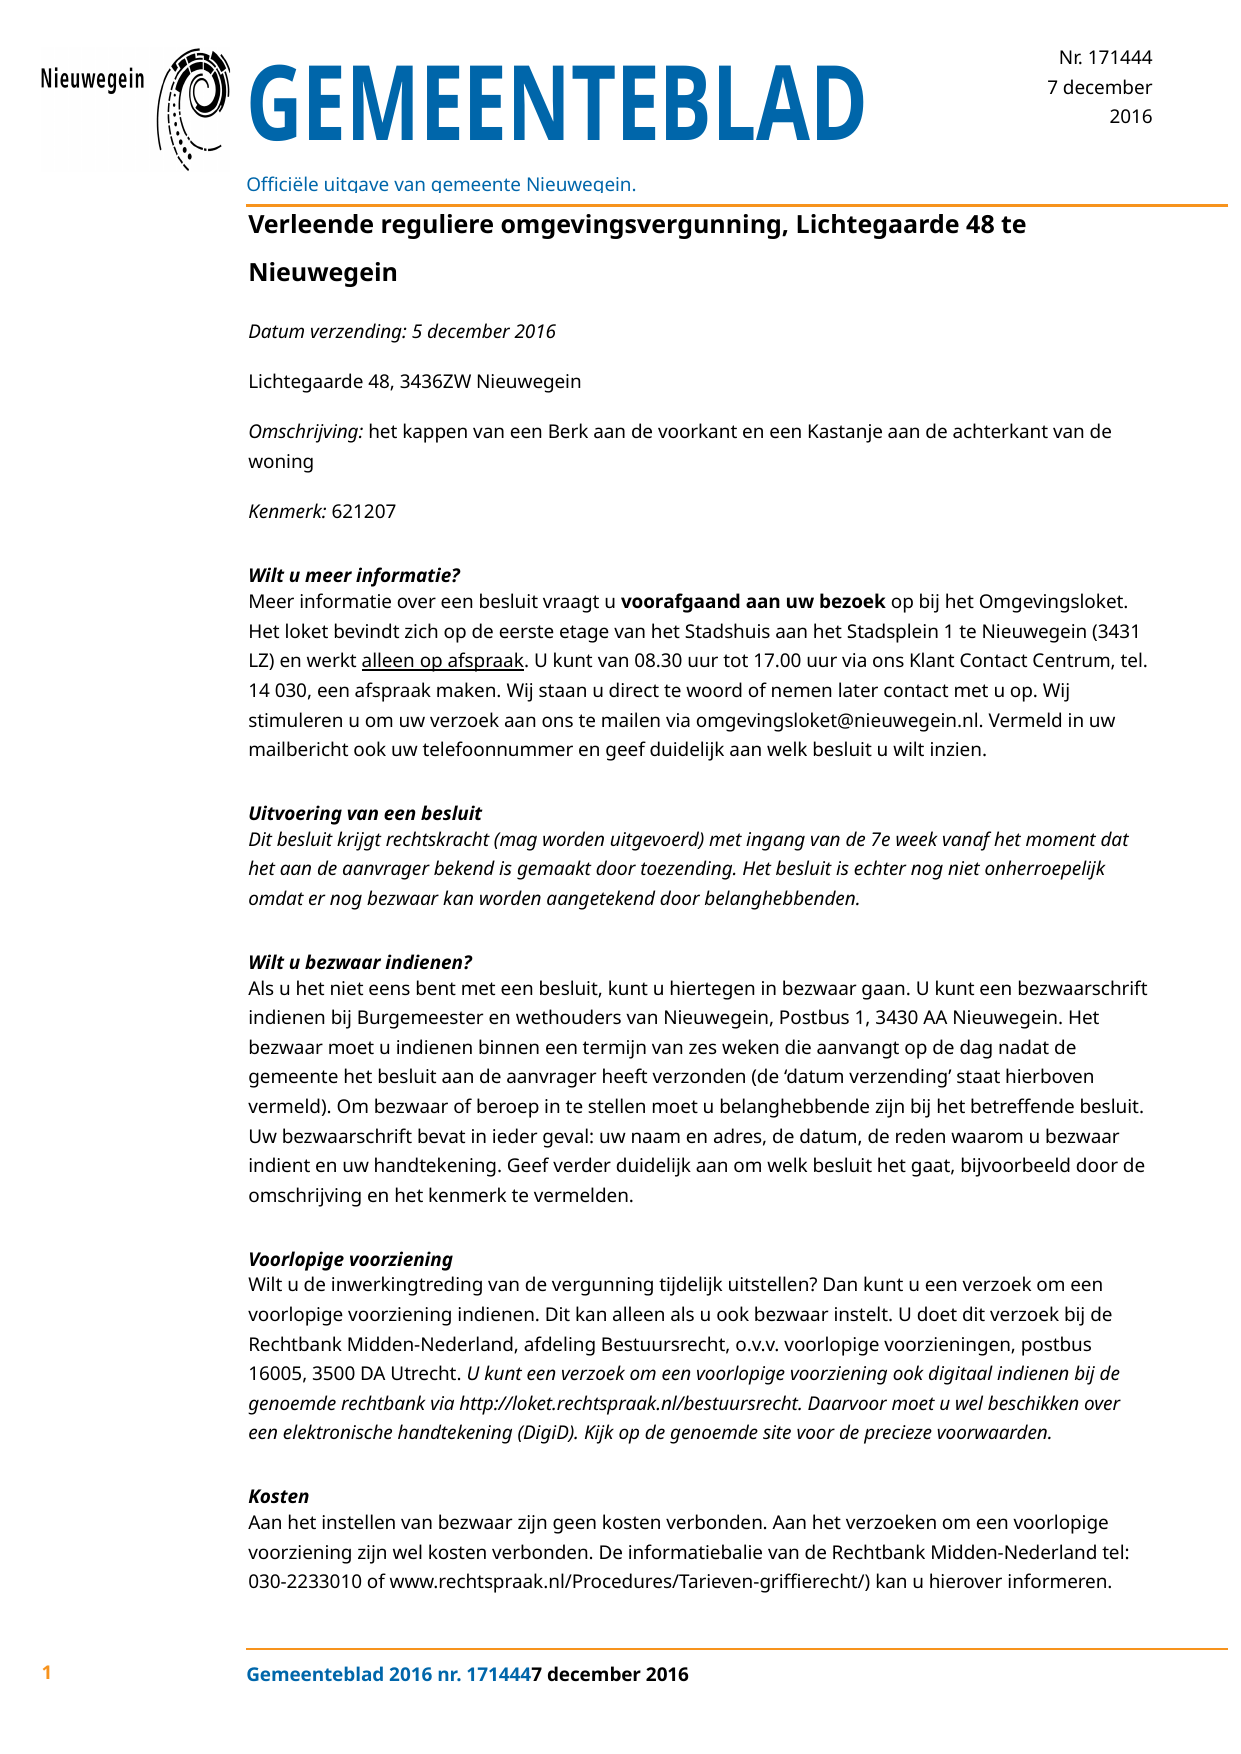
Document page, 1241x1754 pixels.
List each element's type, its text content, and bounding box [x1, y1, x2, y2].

text Datum verzending: 5 december 2016 [248, 318, 1152, 344]
text Verleende reguliere omgevingsvergunning, Lichtegaarde 48 te Nieuwegein [248, 207, 1152, 288]
text Omschrijving: het kappen van een Berk aan de voorkant en een Kastanje aan de achterkant van de woning [248, 419, 1152, 474]
text Kosten [248, 1483, 1152, 1509]
text Lichtegaarde 48, 3436ZW Nieuwegein [248, 368, 1152, 394]
text Dit besluit krijgt rechtskracht (mag worden uitgevoerd) met ingang van de 7e week vanaf het moment dat het aan de aanvrager bekend is gemaakt door toezending. Het besluit is echter nog niet onherroepelijk omdat er nog bezwaar kan worden aangetekend door belanghebbenden. [248, 826, 1152, 911]
text Kenmerk: 621207 [248, 499, 1152, 524]
picture [41, 47, 231, 172]
text Meer informatie over een besluit vraagt u voorafgaand aan uw bezoek op bij het Omgevingsloket. Het loket bevindt zich op de eerste etage van het Stadshuis aan het Stadsplein 1 te Nieuwegein (3431 LZ) en werkt alleen op afspraak. U kunt van 08.30 uur tot 17.00 uur via ons Klant Contact Centrum, tel. 14 030, een afspraak maken. Wij staan u direct te woord of nemen later contact met u op. Wij stimuleren u om uw verzoek aan ons te mailen via omgevingsloket@nieuwegein.nl. Vermeld in uw mailbericht ook uw telefoonnummer en geef duidelijk aan welk besluit u wilt inzien. [248, 588, 1152, 762]
text Wilt u bezwaar indienen? [248, 949, 1152, 975]
text Uitvoering van een besluit [248, 800, 1152, 826]
text Wilt u meer informatie? [248, 563, 1152, 588]
text Voorlopige voorziening [248, 1246, 1152, 1272]
text Aan het instellen van bezwaar zijn geen kosten verbonden. Aan het verzoeken om een voorlopige voorziening zijn wel kosten verbonden. De informatiebalie van de Rechtbank Midden-Nederland tel: 030-2233010 of www.rechtspraak.nl/Procedures/Tarieven-griffierecht/) kan u hierover informeren. [248, 1509, 1152, 1594]
text Wilt u de inwerkingtreding van de vergunning tijdelijk uitstellen? Dan kunt u een verzoek om een voorlopige voorziening indienen. Dit kan alleen als u ook bezwaar instelt. U doet dit verzoek bij de Rechtbank Midden-Nederland, afdeling Bestuursrecht, o.v.v. voorlopige voorzieningen, postbus 16005, 3500 DA Utrecht. U kunt een verzoek om een voorlopige voorziening ook digitaal indienen bij de genoemde rechtbank via http://loket.rechtspraak.nl/bestuursrecht. Daarvoor moet u wel beschikken over een elektronische handtekening (DigiD). Kijk op de genoemde site voor de precieze voorwaarden. [248, 1272, 1152, 1445]
text Als u het niet eens bent met een besluit, kunt u hiertegen in bezwaar gaan. U kunt een bezwaarschrift indienen bij Burgemeester en wethouders van Nieuwegein, Postbus 1, 3430 AA Nieuwegein. Het bezwaar moet u indienen binnen een termijn van zes weken die aanvangt op de dag nadat de gemeente het besluit aan de aanvrager heeft verzonden (de ‘datum verzending’ staat hierboven vermeld). Om bezwaar of beroep in te stellen moet u belanghebbende zijn bij het betreffende besluit. Uw bezwaarschrift bevat in ieder geval: uw naam en adres, de datum, de reden waarom u bezwaar indient en uw handtekening. Geef verder duidelijk aan om welk besluit het gaat, bijvoorbeeld door de omschrijving en het kenmerk te vermelden. [248, 975, 1152, 1208]
